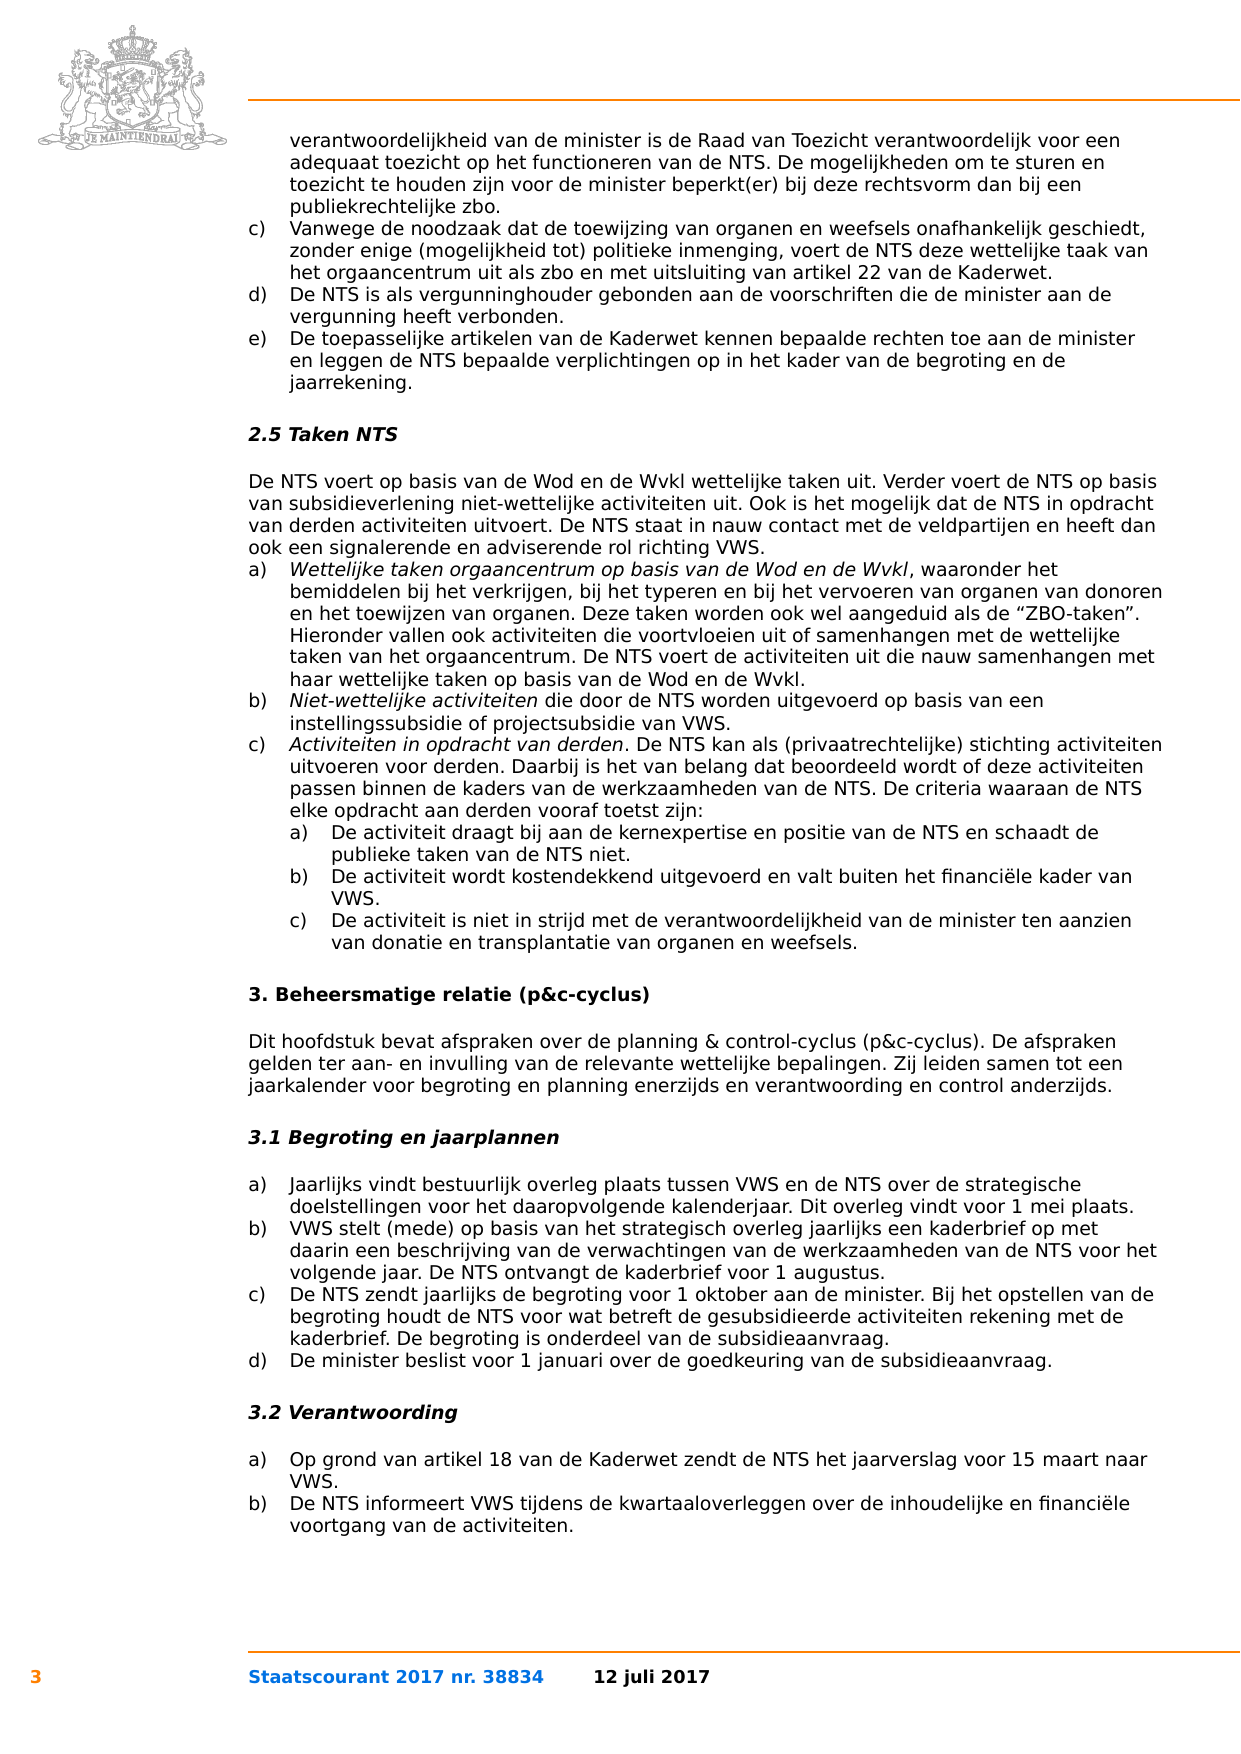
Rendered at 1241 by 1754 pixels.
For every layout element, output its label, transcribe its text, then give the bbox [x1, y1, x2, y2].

picture [38, 25, 227, 150]
subtitle 2.5 Taken NTS [248, 424, 1163, 446]
text a) De activiteit draagt bij aan de kernexpertise en positie van de NTS en schaadt de publieke taken van de NTS niet. [289, 822, 1163, 866]
text c) Activiteiten in opdracht van derden. De NTS kan als (privaatrechtelijke) stichting activiteiten uitvoeren voor derden. Daarbij is het van belang dat beoordeeld wordt of deze activiteiten passen binnen de kaders van de werkzaamheden van de NTS. De criteria waaraan de NTS elke opdracht aan derden vooraf toetst zijn: [248, 734, 1163, 822]
text a) Jaarlijks vindt bestuurlijk overleg plaats tussen VWS en de NTS over de strategische doelstellingen voor het daaropvolgende kalenderjaar. Dit overleg vindt voor 1 mei plaats. [248, 1174, 1163, 1218]
subtitle 3.2 Verantwoording [248, 1402, 1163, 1424]
text De NTS voert op basis van de Wod en de Wvkl wettelijke taken uit. Verder voert de NTS op basis van subsidieverlening niet-wettelijke activiteiten uit. Ook is het mogelijk dat de NTS in opdracht van derden activiteiten uitvoert. De NTS staat in nauw contact met de veldpartijen en heeft dan ook een signalerende en adviserende rol richting VWS. [248, 471, 1163, 558]
text d) De minister beslist voor 1 januari over de goedkeuring van de subsidieaanvraag. [248, 1350, 1163, 1372]
text b) VWS stelt (mede) op basis van het strategisch overleg jaarlijks een kaderbrief op met daarin een beschrijving van de verwachtingen van de werkzaamheden van de NTS voor het volgende jaar. De NTS ontvangt de kaderbrief voor 1 augustus. [248, 1218, 1163, 1284]
text e) De toepasselijke artikelen van de Kaderwet kennen bepaalde rechten toe aan de minister en leggen de NTS bepaalde verplichtingen op in het kader van de begroting en de jaarrekening. [248, 328, 1163, 394]
text a) Op grond van artikel 18 van de Kaderwet zendt de NTS het jaarverslag voor 15 maart naar VWS. [248, 1449, 1163, 1493]
text b) De activiteit wordt kostendekkend uitgevoerd en valt buiten het financiële kader van VWS. [289, 866, 1163, 910]
text Dit hoofdstuk bevat afspraken over de planning & control-cyclus (p&c-cyclus). De afspraken gelden ter aan- en invulling van de relevante wettelijke bepalingen. Zij leiden samen tot een jaarkalender voor begroting en planning enerzijds en verantwoording en control anderzijds. [248, 1031, 1163, 1097]
text d) De NTS is als vergunninghouder gebonden aan de voorschriften die de minister aan de vergunning heeft verbonden. [248, 284, 1163, 328]
text b) Niet-wettelijke activiteiten die door de NTS worden uitgevoerd op basis van een instellingssubsidie of projectsubsidie van VWS. [248, 690, 1163, 734]
subtitle 3. Beheersmatige relatie (p&c-cyclus) [248, 984, 1163, 1006]
text verantwoordelijkheid van de minister is de Raad van Toezicht verantwoordelijk voor een adequaat toezicht op het functioneren van de NTS. De mogelijkheden om te sturen en toezicht te houden zijn voor de minister beperkt(er) bij deze rechtsvorm dan bij een publiekrechtelijke zbo. [248, 130, 1163, 218]
text b) De NTS informeert VWS tijdens de kwartaaloverleggen over de inhoudelijke en financiële voortgang van de activiteiten. [248, 1493, 1163, 1537]
text c) De activiteit is niet in strijd met de verantwoordelijkheid van de minister ten aanzien van donatie en transplantatie van organen en weefsels. [289, 910, 1163, 954]
text a) Wettelijke taken orgaancentrum op basis van de Wod en de Wvkl, waaronder het bemiddelen bij het verkrijgen, bij het typeren en bij het vervoeren van organen van donoren en het toewijzen van organen. Deze taken worden ook wel aangeduid als de “ZBO-taken”. Hieronder vallen ook activiteiten die voortvloeien uit of samenhangen met de wettelijke taken van het orgaancentrum. De NTS voert de activiteiten uit die nauw samenhangen met haar wettelijke taken op basis van de Wod en de Wvkl. [248, 558, 1163, 690]
text c) De NTS zendt jaarlijks de begroting voor 1 oktober aan de minister. Bij het opstellen van de begroting houdt de NTS voor wat betreft de gesubsidieerde activiteiten rekening met de kaderbrief. De begroting is onderdeel van de subsidieaanvraag. [248, 1284, 1163, 1350]
subtitle 3.1 Begroting en jaarplannen [248, 1127, 1163, 1149]
text c) Vanwege de noodzaak dat de toewijzing van organen en weefsels onafhankelijk geschiedt, zonder enige (mogelijkheid tot) politieke inmenging, voert de NTS deze wettelijke taak van het orgaancentrum uit als zbo en met uitsluiting van artikel 22 van de Kaderwet. [248, 218, 1163, 284]
